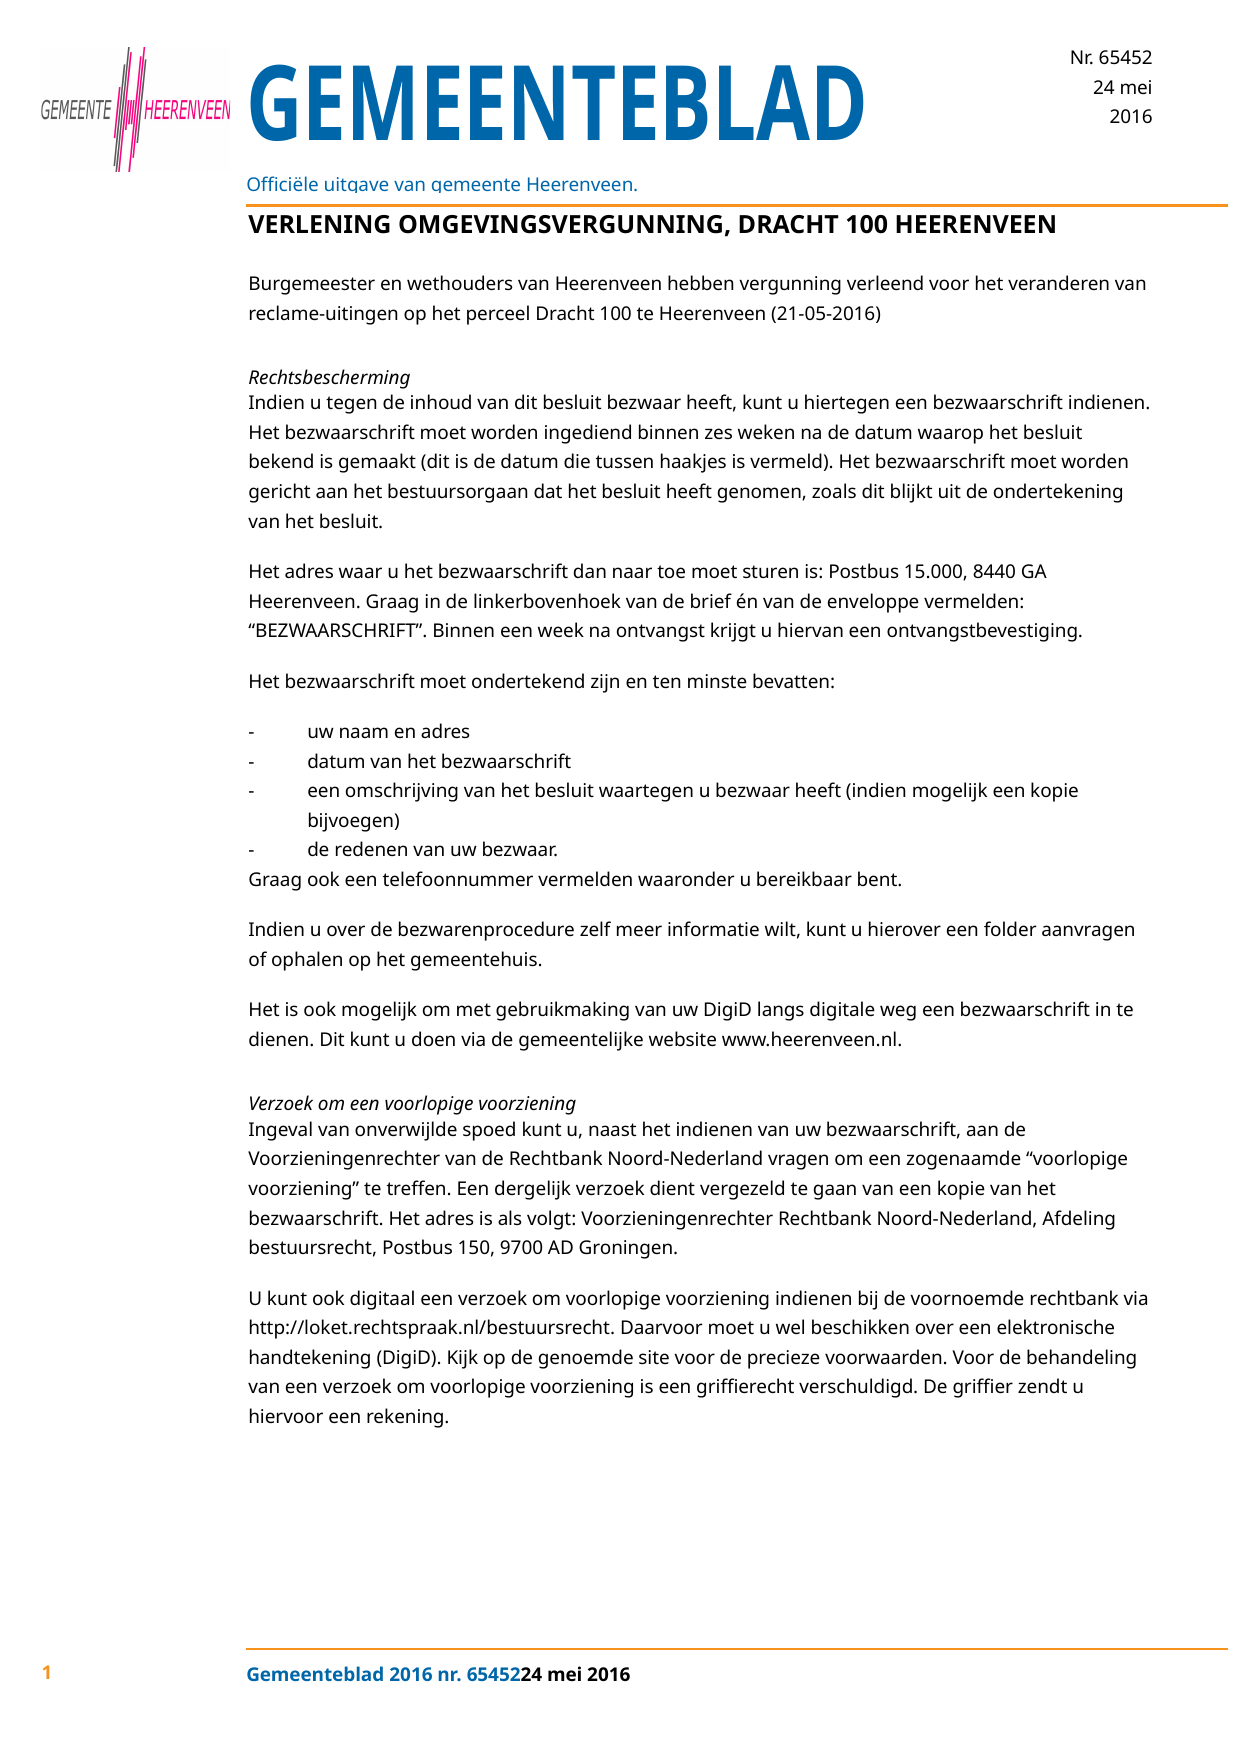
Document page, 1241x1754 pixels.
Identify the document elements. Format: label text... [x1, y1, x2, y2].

text Indien u over de bezwarenprocedure zelf meer informatie wilt, kunt u hierover een folder aanvragen of ophalen op het gemeentehuis. [248, 917, 1152, 972]
text VERLENING OMGEVINGSVERGUNNING, DRACHT 100 HEERENVEEN [248, 207, 1152, 241]
text Burgemeester en wethouders van Heerenveen hebben vergunning verleend voor het veranderen van reclame-uitingen op het perceel Dracht 100 te Heerenveen (21-05-2016) [248, 270, 1152, 326]
text Verzoek om een voorlopige voorziening [248, 1090, 1152, 1116]
text Graag ook een telefoonnummer vermelden waaronder u bereikbaar bent. [248, 866, 1152, 892]
list datum van het bezwaarschrift [248, 748, 1152, 774]
list een omschrijving van het besluit waartegen u bezwaar heeft (indien mogelijk een kopie bijvoegen) [248, 777, 1152, 833]
text Rechtsbescherming [248, 364, 1152, 389]
text U kunt ook digitaal een verzoek om voorlopige voorziening indienen bij de voornoemde rechtbank via http://loket.rechtspraak.nl/bestuursrecht. Daarvoor moet u wel beschikken over een elektronische handtekening (DigiD). Kijk op de genoemde site voor de precieze voorwaarden. Voor de behandeling van een verzoek om voorlopige voorziening is een griffierecht verschuldigd. De griffier zendt u hiervoor een rekening. [248, 1285, 1152, 1429]
text Indien u tegen de inhoud van dit besluit bezwaar heeft, kunt u hiertegen een bezwaarschrift indienen. Het bezwaarschrift moet worden ingediend binnen zes weken na de datum waarop het besluit bekend is gemaakt (dit is de datum die tussen haakjes is vermeld). Het bezwaarschrift moet worden gericht aan het bestuursorgaan dat het besluit heeft genomen, zoals dit blijkt uit de ondertekening van het besluit. [248, 389, 1152, 534]
text Het bezwaarschrift moet ondertekend zijn en ten minste bevatten: [248, 668, 1152, 694]
text Het is ook mogelijk om met gebruikmaking van uw DigiD langs digitale weg een bezwaarschrift in te dienen. Dit kunt u doen via de gemeentelijke website www.heerenveen.nl. [248, 997, 1152, 1052]
picture [41, 47, 231, 172]
text Het adres waar u het bezwaarschrift dan naar toe moet sturen is: Postbus 15.000, 8440 GA Heerenveen. Graag in de linkerbovenhoek van de brief én van de enveloppe vermelden: “BEZWAARSCHRIFT”. Binnen een week na ontvangst krijgt u hiervan een ontvangstbevestiging. [248, 558, 1152, 643]
list de redenen van uw bezwaar. [248, 837, 1152, 862]
text Ingeval van onverwijlde spoed kunt u, naast het indienen van uw bezwaarschrift, aan de Voorzieningenrechter van de Rechtbank Noord-Nederland vragen om een zogenaamde “voorlopige voorziening” te treffen. Een dergelijk verzoek dient vergezeld te gaan van een kopie van het bezwaarschrift. Het adres is als volgt: Voorzieningenrechter Rechtbank Noord-Nederland, Afdeling bestuursrecht, Postbus 150, 9700 AD Groningen. [248, 1116, 1152, 1260]
list uw naam en adres [248, 718, 1152, 744]
